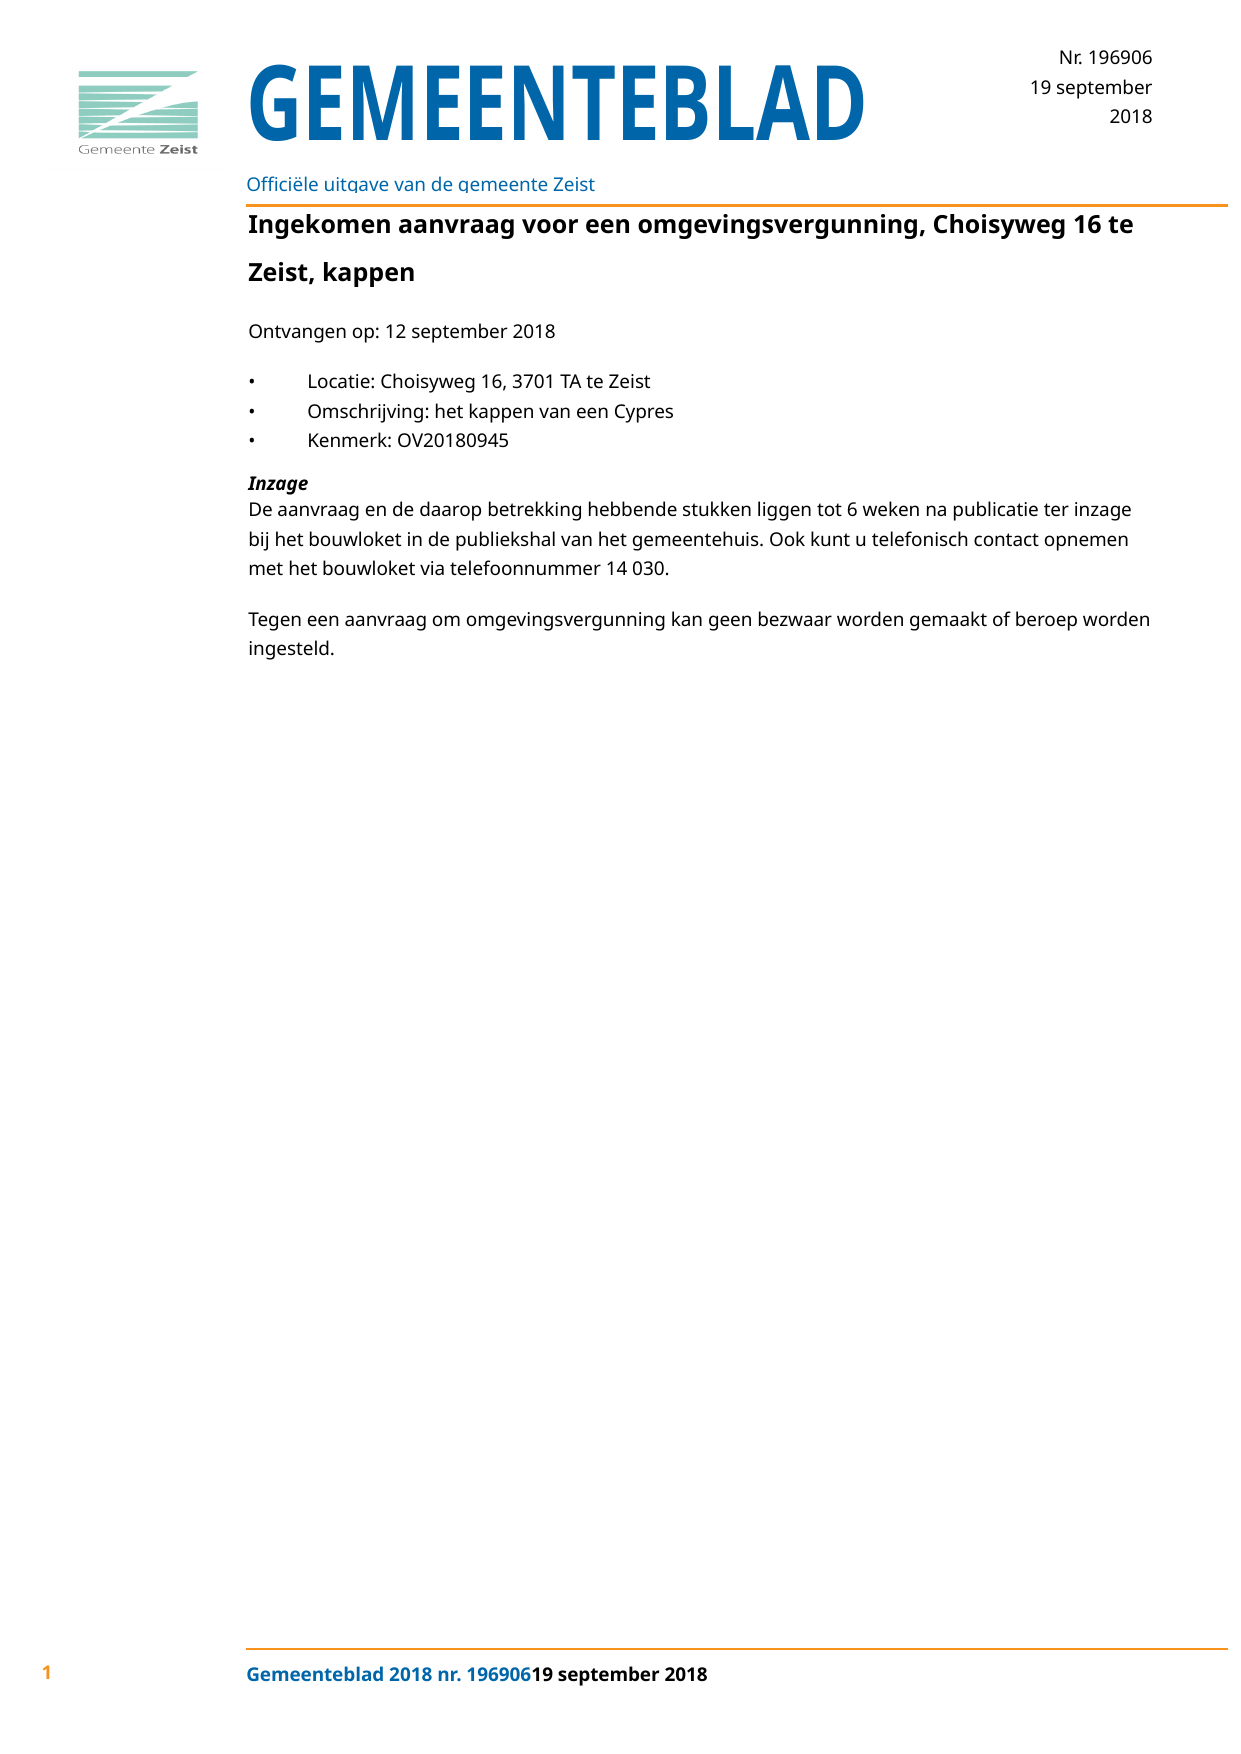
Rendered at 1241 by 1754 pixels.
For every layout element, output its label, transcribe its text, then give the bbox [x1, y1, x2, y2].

picture [41, 47, 231, 172]
text Ingekomen aanvraag voor een omgevingsvergunning, Choisyweg 16 te Zeist, kappen [248, 207, 1152, 288]
text Inzage [248, 471, 1152, 496]
text De aanvraag en de daarop betrekking hebbende stukken liggen tot 6 weken na publicatie ter inzage bij het bouwloket in de publiekshal van het gemeentehuis. Ook kunt u telefonisch contact opnemen met het bouwloket via telefoonnummer 14 030. [248, 496, 1152, 581]
text Tegen een aanvraag om omgevingsvergunning kan geen bezwaar worden gemaakt of beroep worden ingesteld. [248, 606, 1152, 661]
list Locatie: Choisyweg 16, 3701 TA te Zeist [248, 368, 1152, 394]
list Omschrijving: het kappen van een Cypres [248, 398, 1152, 424]
text Ontvangen op: 12 september 2018 [248, 318, 1152, 344]
list Kenmerk: OV20180945 [248, 427, 1152, 453]
